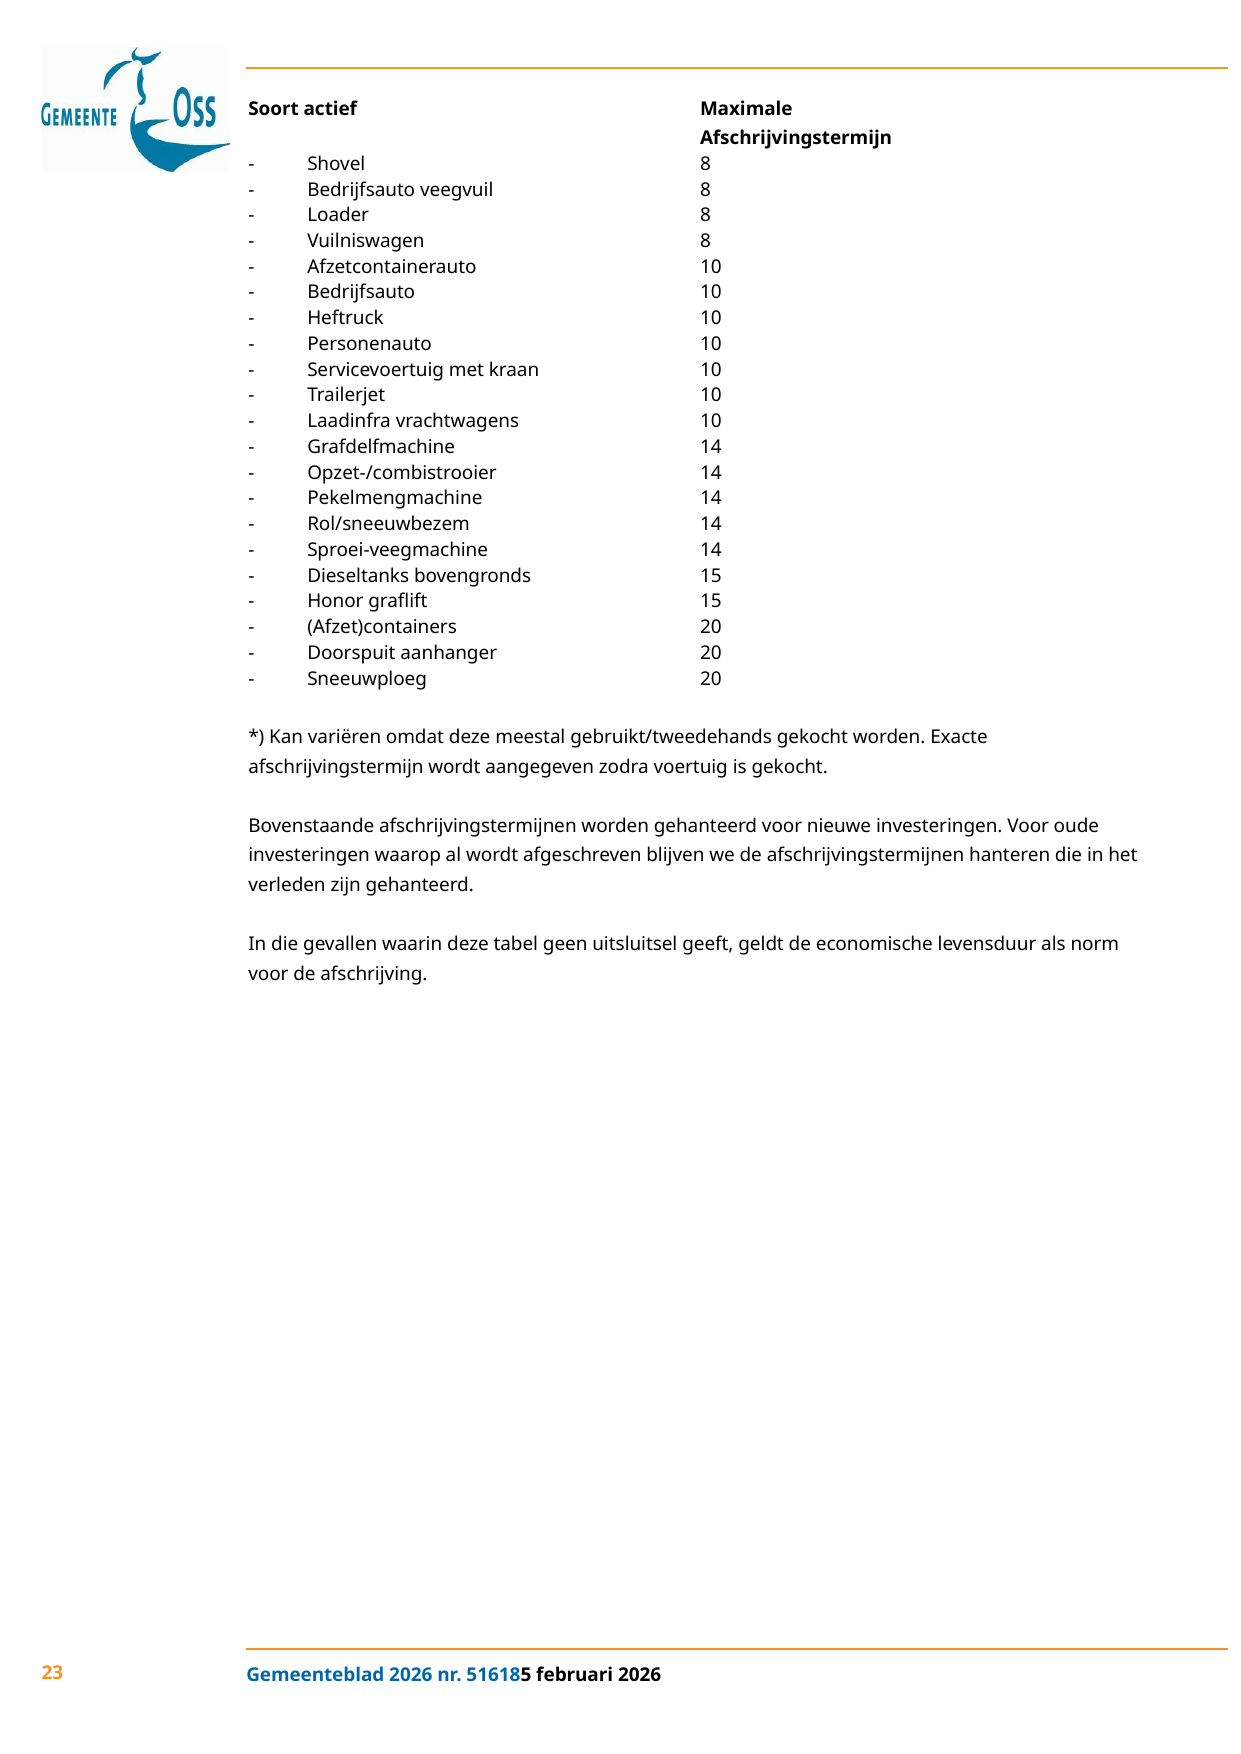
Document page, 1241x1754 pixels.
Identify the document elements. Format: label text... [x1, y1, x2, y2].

text In die gevallen waarin deze tabel geen uitsluitsel geeft, geldt de economische levensduur als norm voor de afschrijving. [248, 930, 1152, 986]
table_cell 10 [700, 330, 1152, 356]
table_cell Personenauto [248, 330, 700, 356]
picture [41, 47, 231, 172]
table_cell Opzet-/combistrooier [248, 459, 700, 484]
table_cell Heftruck [248, 305, 700, 330]
table_cell Pekelmengmachine [248, 485, 700, 510]
table_cell 8 [700, 227, 1152, 253]
table_cell 14 [700, 485, 1152, 510]
table_cell Shovel [248, 150, 700, 176]
table_cell 10 [700, 305, 1152, 330]
table_cell 15 [700, 588, 1152, 613]
table_header Soort actief [248, 95, 700, 150]
table_cell 10 [700, 382, 1152, 407]
table_cell Afzetcontainerauto [248, 253, 700, 279]
table_cell Honor graflift [248, 588, 700, 613]
table_cell 20 [700, 639, 1152, 665]
table_cell 8 [700, 150, 1152, 176]
table_cell 20 [700, 665, 1152, 690]
table_cell Grafdelfmachine [248, 433, 700, 459]
table_cell 14 [700, 433, 1152, 459]
table_cell Laadinfra vrachtwagens [248, 408, 700, 433]
table_cell Servicevoertuig met kraan [248, 356, 700, 382]
table_cell Dieseltanks bovengronds [248, 562, 700, 587]
table_cell 8 [700, 176, 1152, 202]
table_cell Doorspuit aanhanger [248, 639, 700, 665]
table_cell Rol/sneeuwbezem [248, 510, 700, 536]
table_cell 14 [700, 459, 1152, 484]
table_cell 14 [700, 536, 1152, 562]
table_cell 10 [700, 279, 1152, 304]
text Bovenstaande afschrijvingstermijnen worden gehanteerd voor nieuwe investeringen. Voor oude investeringen waarop al wordt afgeschreven blijven we de afschrijvingstermijnen hanteren die in het verleden zijn gehanteerd. [248, 812, 1152, 897]
text *) Kan variëren omdat deze meestal gebruikt/tweedehands gekocht worden. Exacte afschrijvingstermijn wordt aangegeven zodra voertuig is gekocht. [248, 723, 1152, 778]
table_cell 14 [700, 510, 1152, 536]
table_cell Sproei-veegmachine [248, 536, 700, 562]
table_cell Trailerjet [248, 382, 700, 407]
table_cell 15 [700, 562, 1152, 587]
table_cell Bedrijfsauto veegvuil [248, 176, 700, 202]
table_cell (Afzet)containers [248, 613, 700, 639]
table_cell Bedrijfsauto [248, 279, 700, 304]
table_cell 10 [700, 408, 1152, 433]
table_cell Sneeuwploeg [248, 665, 700, 690]
table_cell Vuilniswagen [248, 227, 700, 253]
table_cell 20 [700, 613, 1152, 639]
table_header Maximale Afschrijvingstermijn [700, 95, 1152, 150]
table_cell Loader [248, 202, 700, 227]
table_cell 10 [700, 356, 1152, 382]
table_cell 10 [700, 253, 1152, 279]
table_cell 8 [700, 202, 1152, 227]
